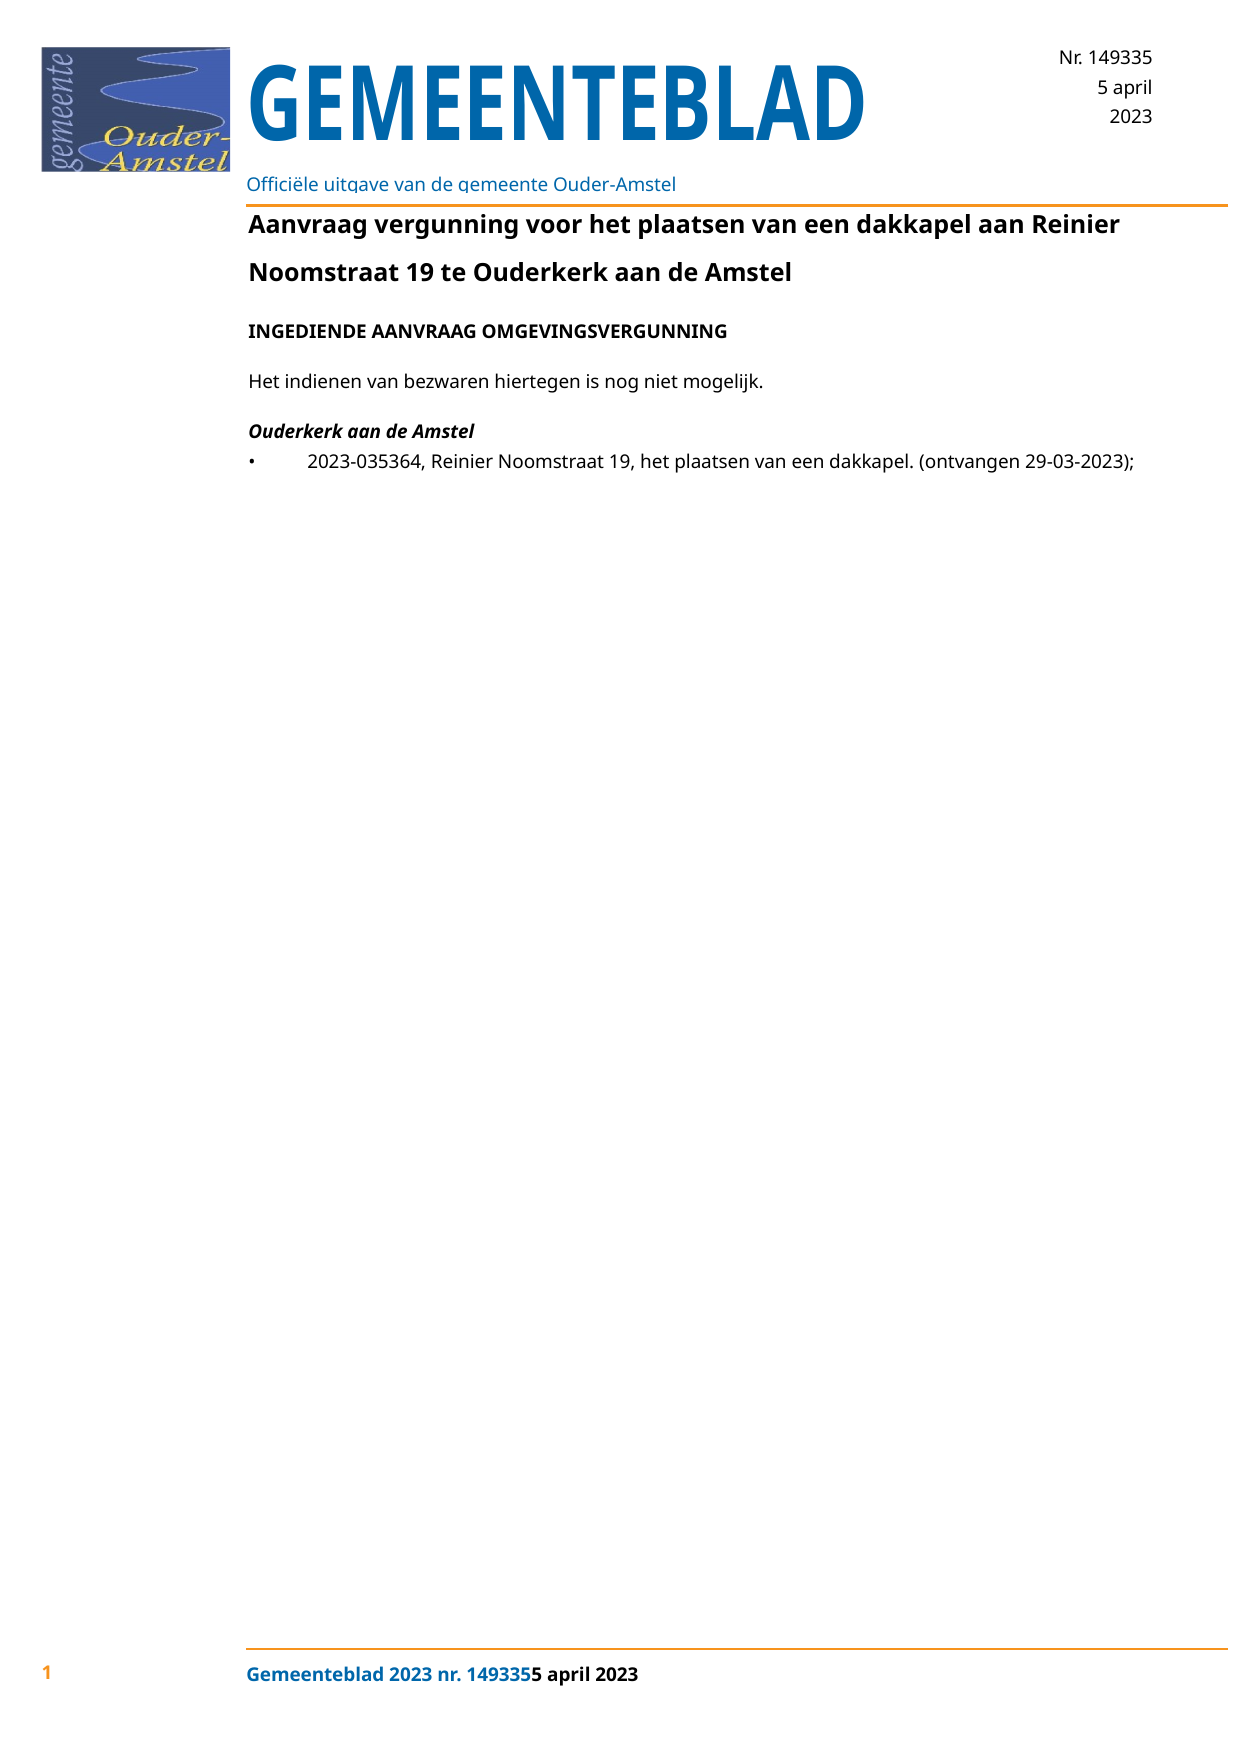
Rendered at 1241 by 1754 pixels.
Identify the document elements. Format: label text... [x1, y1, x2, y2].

text Het indienen van bezwaren hiertegen is nog niet mogelijk. [248, 368, 1152, 394]
text Aanvraag vergunning voor het plaatsen van een dakkapel aan Reinier Noomstraat 19 te Ouderkerk aan de Amstel [248, 207, 1152, 288]
text Ouderkerk aan de Amstel [248, 419, 1152, 444]
picture [41, 47, 231, 172]
text INGEDIENDE AANVRAAG OMGEVINGSVERGUNNING [248, 318, 1152, 344]
list 2023-035364, Reinier Noomstraat 19, het plaatsen van een dakkapel. (ontvangen 29-03-2023); [248, 448, 1152, 474]
